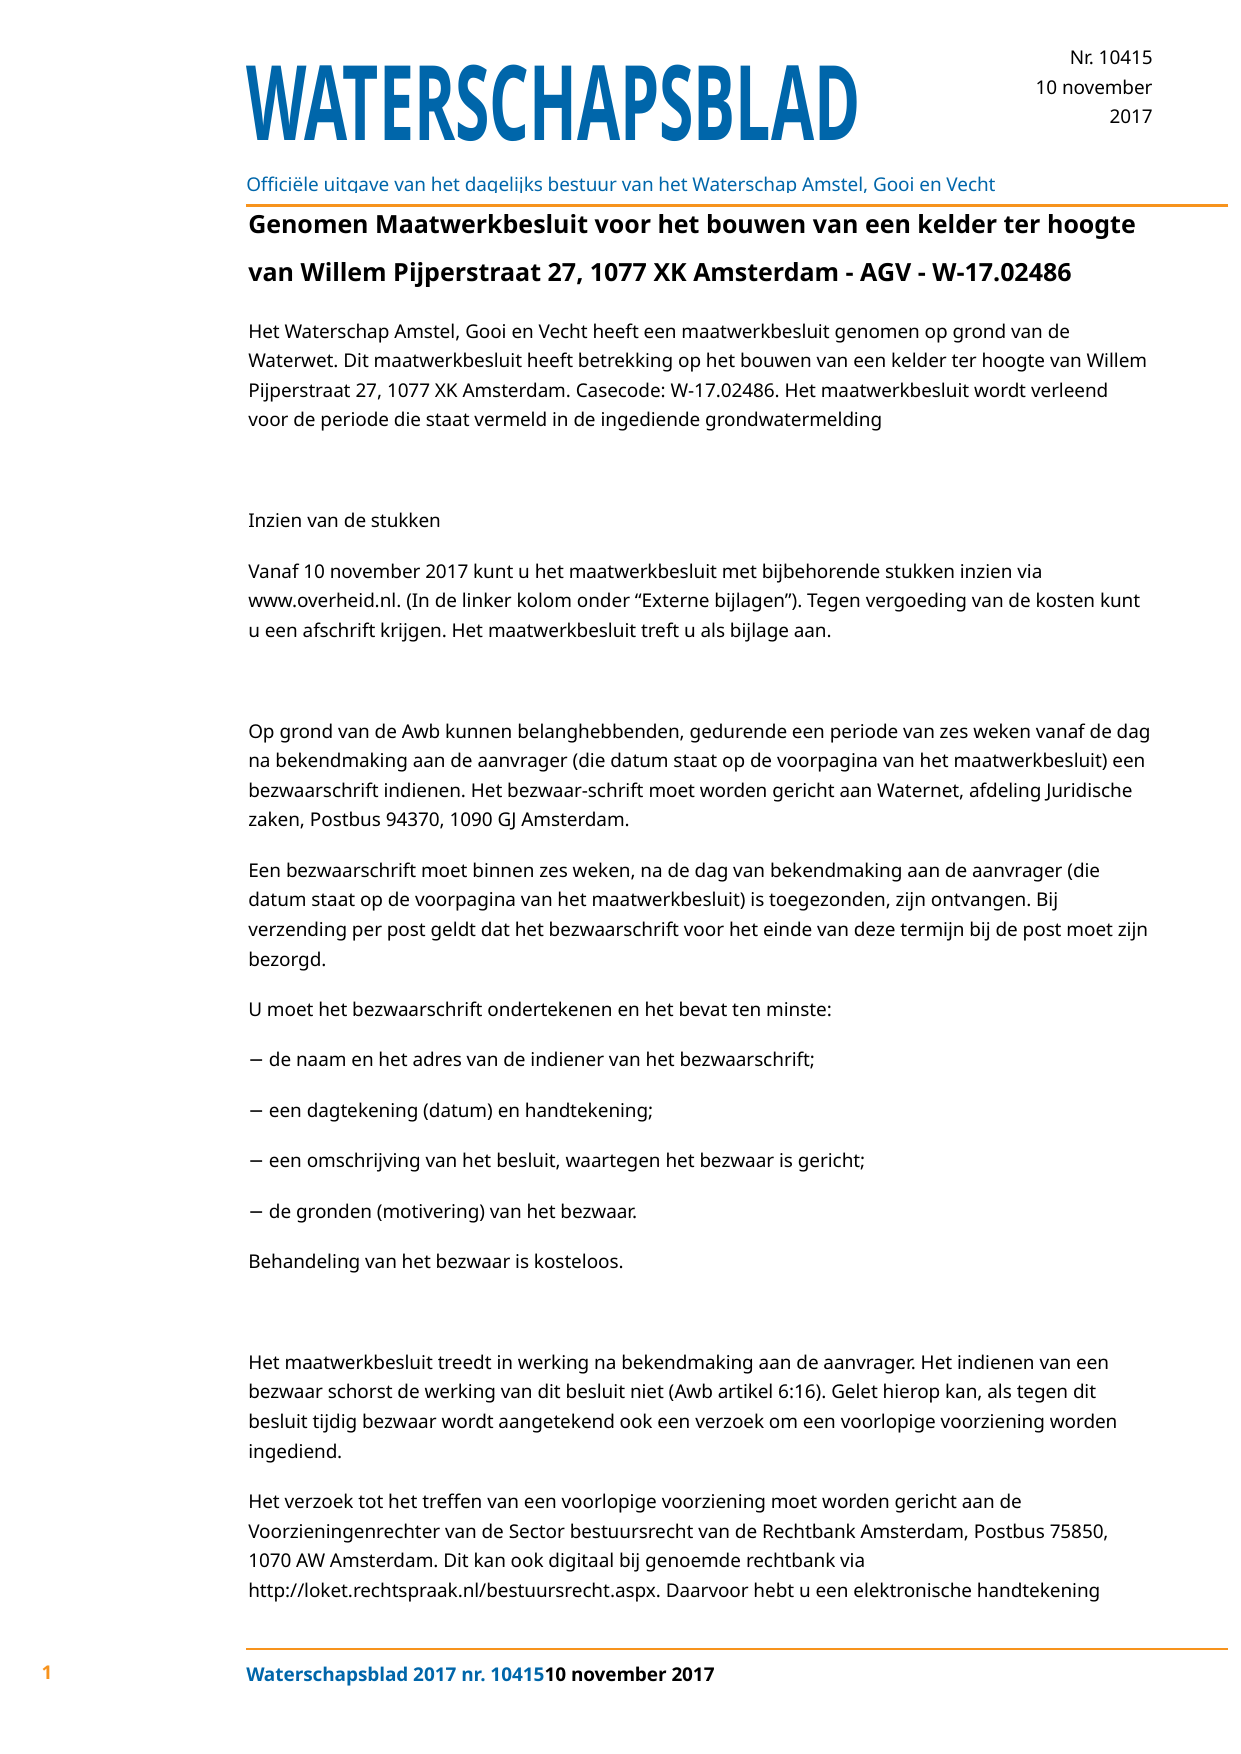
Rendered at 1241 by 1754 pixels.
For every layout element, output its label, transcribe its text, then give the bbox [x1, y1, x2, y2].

text Inzien van de stukken [248, 507, 1152, 533]
text Het maatwerkbesluit treedt in werking na bekendmaking aan de aanvrager. Het indienen van een bezwaar schorst de werking van dit besluit niet (Awb artikel 6:16). Gelet hierop kan, als tegen dit besluit tijdig bezwaar wordt aangetekend ook een verzoek om een voorlopige voorziening worden ingediend. [248, 1349, 1152, 1464]
text − een dagtekening (datum) en handtekening; [248, 1097, 1152, 1123]
text Genomen Maatwerkbesluit voor het bouwen van een kelder ter hoogte van Willem Pijperstraat 27, 1077 XK Amsterdam - AGV - W-17.02486 [248, 207, 1152, 288]
text Vanaf 10 november 2017 kunt u het maatwerkbesluit met bijbehorende stukken inzien via www.overheid.nl. (In de linker kolom onder “Externe bijlagen”). Tegen vergoeding van de kosten kunt u een afschrift krijgen. Het maatwerkbesluit treft u als bijlage aan. [248, 558, 1152, 643]
text Het verzoek tot het treffen van een voorlopige voorziening moet worden gericht aan de Voorzieningenrechter van de Sector bestuursrecht van de Rechtbank Amsterdam, Postbus 75850, 1070 AW Amsterdam. Dit kan ook digitaal bij genoemde rechtbank via http://loket.rechtspraak.nl/bestuursrecht.aspx. Daarvoor hebt u een elektronische handtekening [248, 1488, 1152, 1603]
picture [41, 47, 231, 172]
text Het Waterschap Amstel, Gooi en Vecht heeft een maatwerkbesluit genomen op grond van de Waterwet. Dit maatwerkbesluit heeft betrekking op het bouwen van een kelder ter hoogte van Willem Pijperstraat 27, 1077 XK Amsterdam. Casecode: W-17.02486. Het maatwerkbesluit wordt verleend voor de periode die staat vermeld in de ingediende grondwatermelding [248, 318, 1152, 432]
text Een bezwaarschrift moet binnen zes weken, na de dag van bekendmaking aan de aanvrager (die datum staat op de voorpagina van het maatwerkbesluit) is toegezonden, zijn ontvangen. Bij verzending per post geldt dat het bezwaarschrift voor het einde van deze termijn bij de post moet zijn bezorgd. [248, 857, 1152, 972]
text − de naam en het adres van de indiener van het bezwaarschrift; [248, 1047, 1152, 1072]
text − een omschrijving van het besluit, waartegen het bezwaar is gericht; [248, 1147, 1152, 1173]
text Behandeling van het bezwaar is kosteloos. [248, 1248, 1152, 1274]
text Op grond van de Awb kunnen belanghebbenden, gedurende een periode van zes weken vanaf de dag na bekendmaking aan de aanvrager (die datum staat op de voorpagina van het maatwerkbesluit) een bezwaarschrift indienen. Het bezwaar-schrift moet worden gericht aan Waternet, afdeling Juridische zaken, Postbus 94370, 1090 GJ Amsterdam. [248, 718, 1152, 832]
text − de gronden (motivering) van het bezwaar. [248, 1198, 1152, 1224]
text U moet het bezwaarschrift ondertekenen en het bevat ten minste: [248, 996, 1152, 1022]
